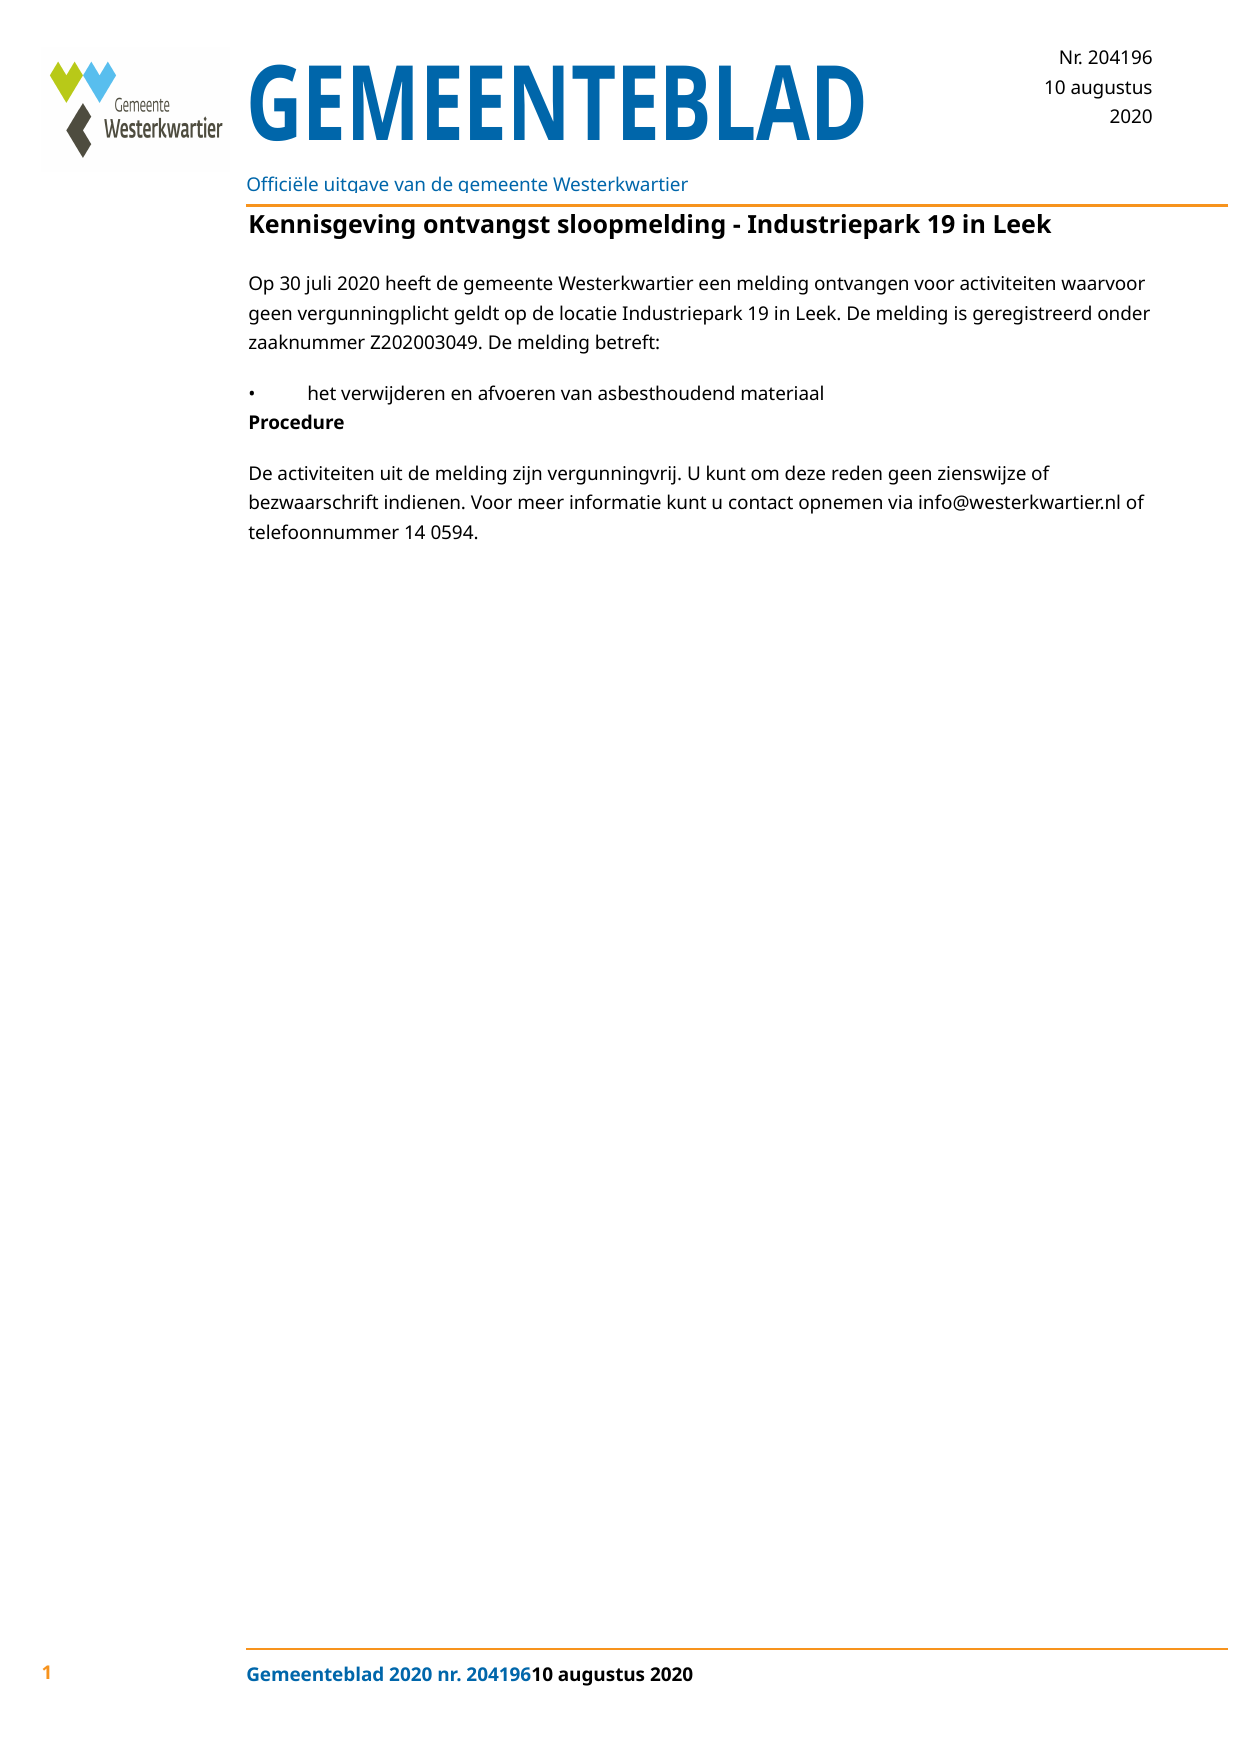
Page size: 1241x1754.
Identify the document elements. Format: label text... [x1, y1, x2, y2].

text Procedure [248, 409, 1152, 435]
list het verwijderen en afvoeren van asbesthoudend materiaal [248, 380, 1152, 406]
text Op 30 juli 2020 heeft de gemeente Westerkwartier een melding ontvangen voor activiteiten waarvoor geen vergunningplicht geldt op de locatie Industriepark 19 in Leek. De melding is geregistreerd onder zaaknummer Z202003049. De melding betreft: [248, 270, 1152, 355]
picture [41, 47, 231, 172]
text Kennisgeving ontvangst sloopmelding - Industriepark 19 in Leek [248, 207, 1152, 241]
text De activiteiten uit de melding zijn vergunningvrij. U kunt om deze reden geen zienswijze of bezwaarschrift indienen. Voor meer informatie kunt u contact opnemen via info@westerkwartier.nl of telefoonnummer 14 0594. [248, 460, 1152, 545]
